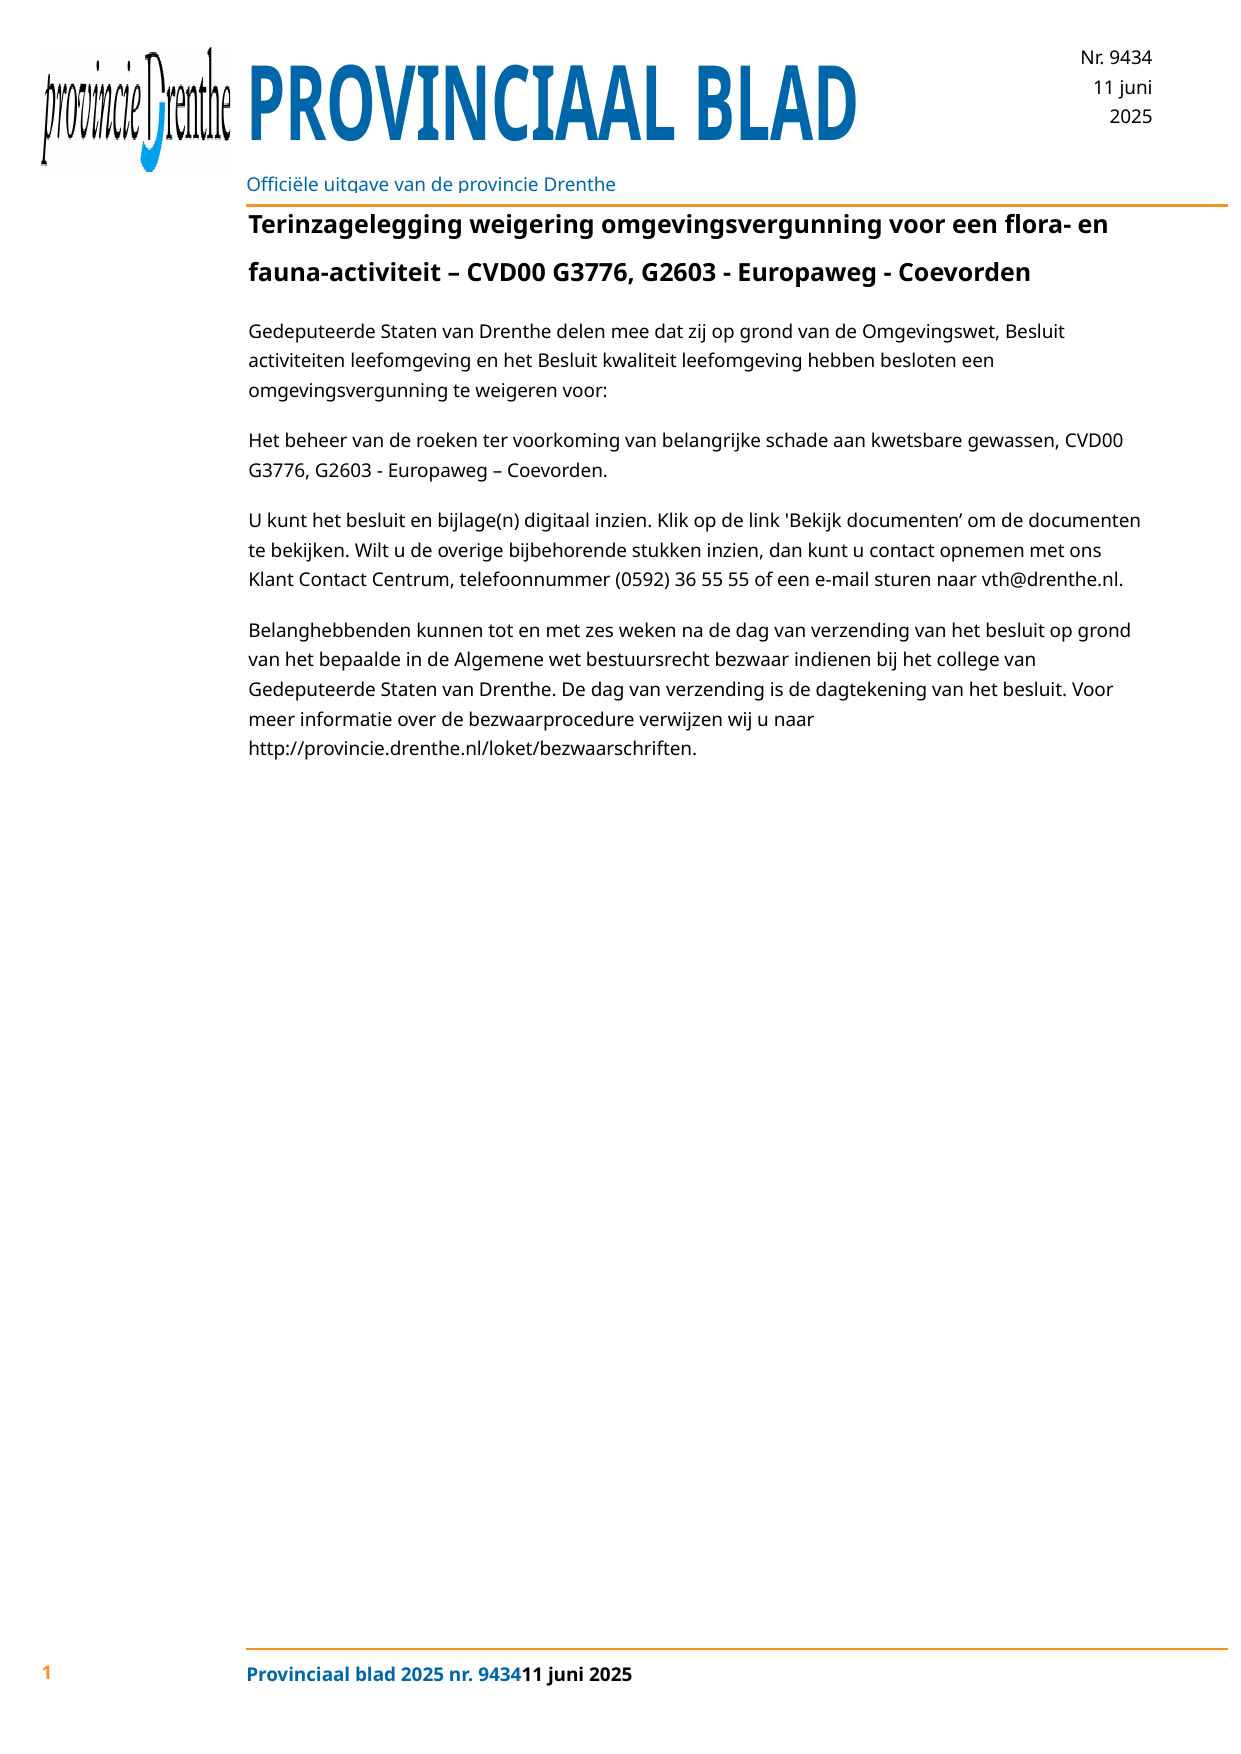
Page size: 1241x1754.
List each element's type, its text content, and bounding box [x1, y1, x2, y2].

text U kunt het besluit en bijlage(n) digitaal inzien. Klik op de link 'Bekijk documenten’ om de documenten te bekijken. Wilt u de overige bijbehorende stukken inzien, dan kunt u contact opnemen met ons Klant Contact Centrum, telefoonnummer (0592) 36 55 55 of een e-mail sturen naar vth@drenthe.nl. [248, 507, 1152, 592]
picture [41, 47, 231, 172]
text Gedeputeerde Staten van Drenthe delen mee dat zij op grond van de Omgevingswet, Besluit activiteiten leefomgeving en het Besluit kwaliteit leefomgeving hebben besloten een omgevingsvergunning te weigeren voor: [248, 318, 1152, 403]
text Belanghebbenden kunnen tot en met zes weken na de dag van verzending van het besluit op grond van het bepaalde in de Algemene wet bestuursrecht bezwaar indienen bij het college van Gedeputeerde Staten van Drenthe. De dag van verzending is de dagtekening van het besluit. Voor meer informatie over de bezwaarprocedure verwijzen wij u naar http://provincie.drenthe.nl/loket/bezwaarschriften. [248, 617, 1152, 761]
text Terinzagelegging weigering omgevingsvergunning voor een flora- en fauna-activiteit – CVD00 G3776, G2603 - Europaweg - Coevorden [248, 207, 1152, 288]
text Het beheer van de roeken ter voorkoming van belangrijke schade aan kwetsbare gewassen, CVD00 G3776, G2603 - Europaweg – Coevorden. [248, 427, 1152, 483]
